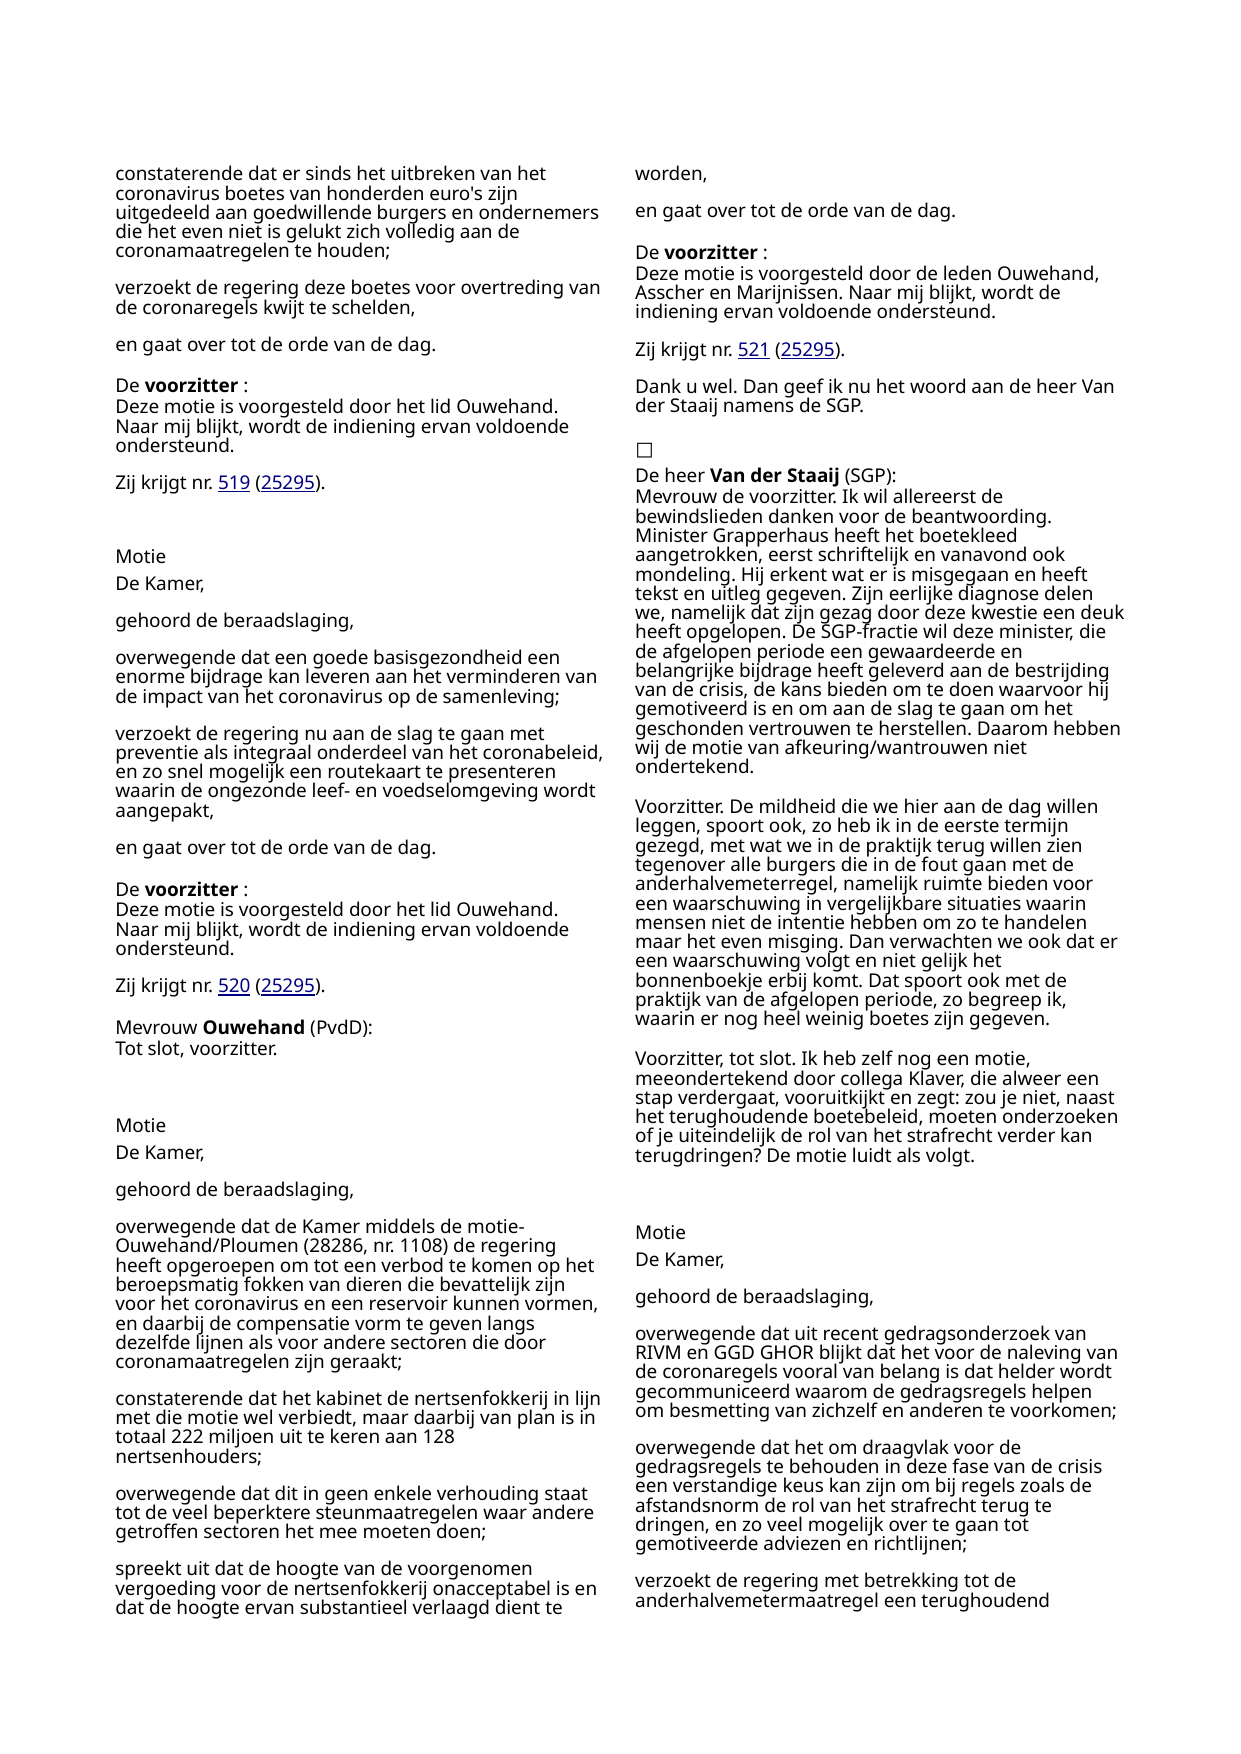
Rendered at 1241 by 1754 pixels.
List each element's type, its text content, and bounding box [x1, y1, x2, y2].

text Deze motie is voorgesteld door het lid Ouwehand. Naar mij blijkt, wordt de indiening ervan voldoende ondersteund. [115, 901, 605, 959]
text gehoord de beraadslaging, [115, 612, 605, 631]
text verzoekt de regering nu aan de slag te gaan met preventie als integraal onderdeel van het coronabeleid, en zo snel mogelijk een routekaart te presenteren waarin de ongezonde leef- en voedselomgeving wordt aangepakt, [115, 725, 605, 821]
text Zij krijgt nr. 520 (25295). [115, 977, 605, 996]
text verzoekt de regering met betrekking tot de anderhalvemetermaatregel een terughoudend [635, 1572, 1125, 1611]
text De voorzitter : [115, 373, 605, 398]
text Voorzitter, tot slot. Ik heb zelf nog een motie, meeondertekend door collega Klaver, die alweer een stap verdergaat, vooruitkijkt en zegt: zou je niet, naast het terughoudende boetebeleid, moeten onderzoeken of je uiteindelijk de rol van het strafrecht verder kan terugdringen? De motie luidt als volgt. [635, 1050, 1125, 1166]
text ⬜ [635, 437, 1125, 463]
text De Kamer, [115, 1144, 605, 1163]
text verzoekt de regering deze boetes voor overtreding van de coronaregels kwijt te schelden, [115, 279, 605, 318]
text overwegende dat een goede basisgezondheid een enorme bijdrage kan leveren aan het verminderen van de impact van het coronavirus op de samenleving; [115, 649, 605, 707]
text Zij krijgt nr. 521 (25295). [635, 341, 1125, 360]
text spreekt uit dat de hoogte van de voorgenomen vergoeding voor de nertsenfokkerij onacceptabel is en dat de hoogte ervan substantieel verlaagd dient te [115, 1560, 605, 1618]
text Dank u wel. Dan geef ik nu het woord aan de heer Van der Staaij namens de SGP. [635, 378, 1125, 416]
text Voorzitter. De mildheid die we hier aan de dag willen leggen, spoort ook, zo heb ik in de eerste termijn gezegd, met wat we in de praktijk terug willen zien tegenover alle burgers die in de fout gaan met de anderhalvemeterregel, namelijk ruimte bieden voor een waarschuwing in vergelijkbare situaties waarin mensen niet de intentie hebben om zo te handelen maar het even misging. Dan verwachten we ook dat er een waarschuwing volgt en niet gelijk het bonnenboekje erbij komt. Dat spoort ook met de praktijk van de afgelopen periode, zo begreep ik, waarin er nog heel weinig boetes zijn gegeven. [635, 798, 1125, 1029]
text Motie [115, 1112, 605, 1138]
text overwegende dat dit in geen enkele verhouding staat tot de veel beperktere steunmaatregelen waar andere getroffen sectoren het mee moeten doen; [115, 1485, 605, 1543]
text Motie [115, 543, 605, 569]
text gehoord de beraadslaging, [635, 1288, 1125, 1307]
text worden, [635, 165, 1125, 184]
text constaterende dat er sinds het uitbreken van het coronavirus boetes van honderden euro's zijn uitgedeeld aan goedwillende burgers en ondernemers die het even niet is gelukt zich volledig aan de coronamaatregelen te houden; [115, 165, 605, 262]
text De voorzitter : [635, 239, 1125, 265]
text Deze motie is voorgesteld door het lid Ouwehand. Naar mij blijkt, wordt de indiening ervan voldoende ondersteund. [115, 398, 605, 456]
text overwegende dat de Kamer middels de motie-Ouwehand/Ploumen (28286, nr. 1108) de regering heeft opgeroepen om tot een verbod te komen op het beroepsmatig fokken van dieren die bevattelijk zijn voor het coronavirus en een reservoir kunnen vormen, en daarbij de compensatie vorm te geven langs dezelfde lijnen als voor andere sectoren die door coronamaatregelen zijn geraakt; [115, 1218, 605, 1372]
text Mevrouw de voorzitter. Ik wil allereerst de bewindslieden danken voor de beantwoording. Minister Grapperhaus heeft het boetekleed aangetrokken, eerst schriftelijk en vanavond ook mondeling. Hij erkent wat er is misgegaan en heeft tekst en uitleg gegeven. Zijn eerlijke diagnose delen we, namelijk dat zijn gezag door deze kwestie een deuk heeft opgelopen. De SGP-fractie wil deze minister, die de afgelopen periode een gewaardeerde en belangrijke bijdrage heeft geleverd aan de bestrijding van de crisis, de kans bieden om te doen waarvoor hij gemotiveerd is en om aan de slag te gaan om het geschonden vertrouwen te herstellen. Daarom hebben wij de motie van afkeuring/wantrouwen niet ondertekend. [635, 488, 1125, 777]
text Tot slot, voorzitter. [115, 1040, 605, 1059]
text gehoord de beraadslaging, [115, 1181, 605, 1200]
text Deze motie is voorgesteld door de leden Ouwehand, Asscher en Marijnissen. Naar mij blijkt, wordt de indiening ervan voldoende ondersteund. [635, 265, 1125, 323]
text overwegende dat uit recent gedragsonderzoek van RIVM en GGD GHOR blijkt dat het voor de naleving van de coronaregels vooral van belang is dat helder wordt gecommuniceerd waarom de gedragsregels helpen om besmetting van zichzelf en anderen te voorkomen; [635, 1325, 1125, 1421]
text De heer Van der Staaij (SGP): [635, 463, 1125, 488]
text overwegende dat het om draagvlak voor de gedragsregels te behouden in deze fase van de crisis een verstandige keus kan zijn om bij regels zoals de afstandsnorm de rol van het strafrecht terug te dringen, en zo veel mogelijk over te gaan tot gemotiveerde adviezen en richtlijnen; [635, 1439, 1125, 1554]
text De Kamer, [635, 1251, 1125, 1270]
text en gaat over tot de orde van de dag. [115, 336, 605, 355]
text en gaat over tot de orde van de dag. [635, 202, 1125, 222]
text Motie [635, 1219, 1125, 1245]
text en gaat over tot de orde van de dag. [115, 839, 605, 858]
text De Kamer, [115, 575, 605, 594]
text constaterende dat het kabinet de nertsenfokkerij in lijn met die motie wel verbiedt, maar daarbij van plan is in totaal 222 miljoen uit te keren aan 128 nertsenhouders; [115, 1390, 605, 1467]
text Zij krijgt nr. 519 (25295). [115, 474, 605, 493]
text De voorzitter : [115, 876, 605, 901]
text Mevrouw Ouwehand (PvdD): [115, 1014, 605, 1040]
